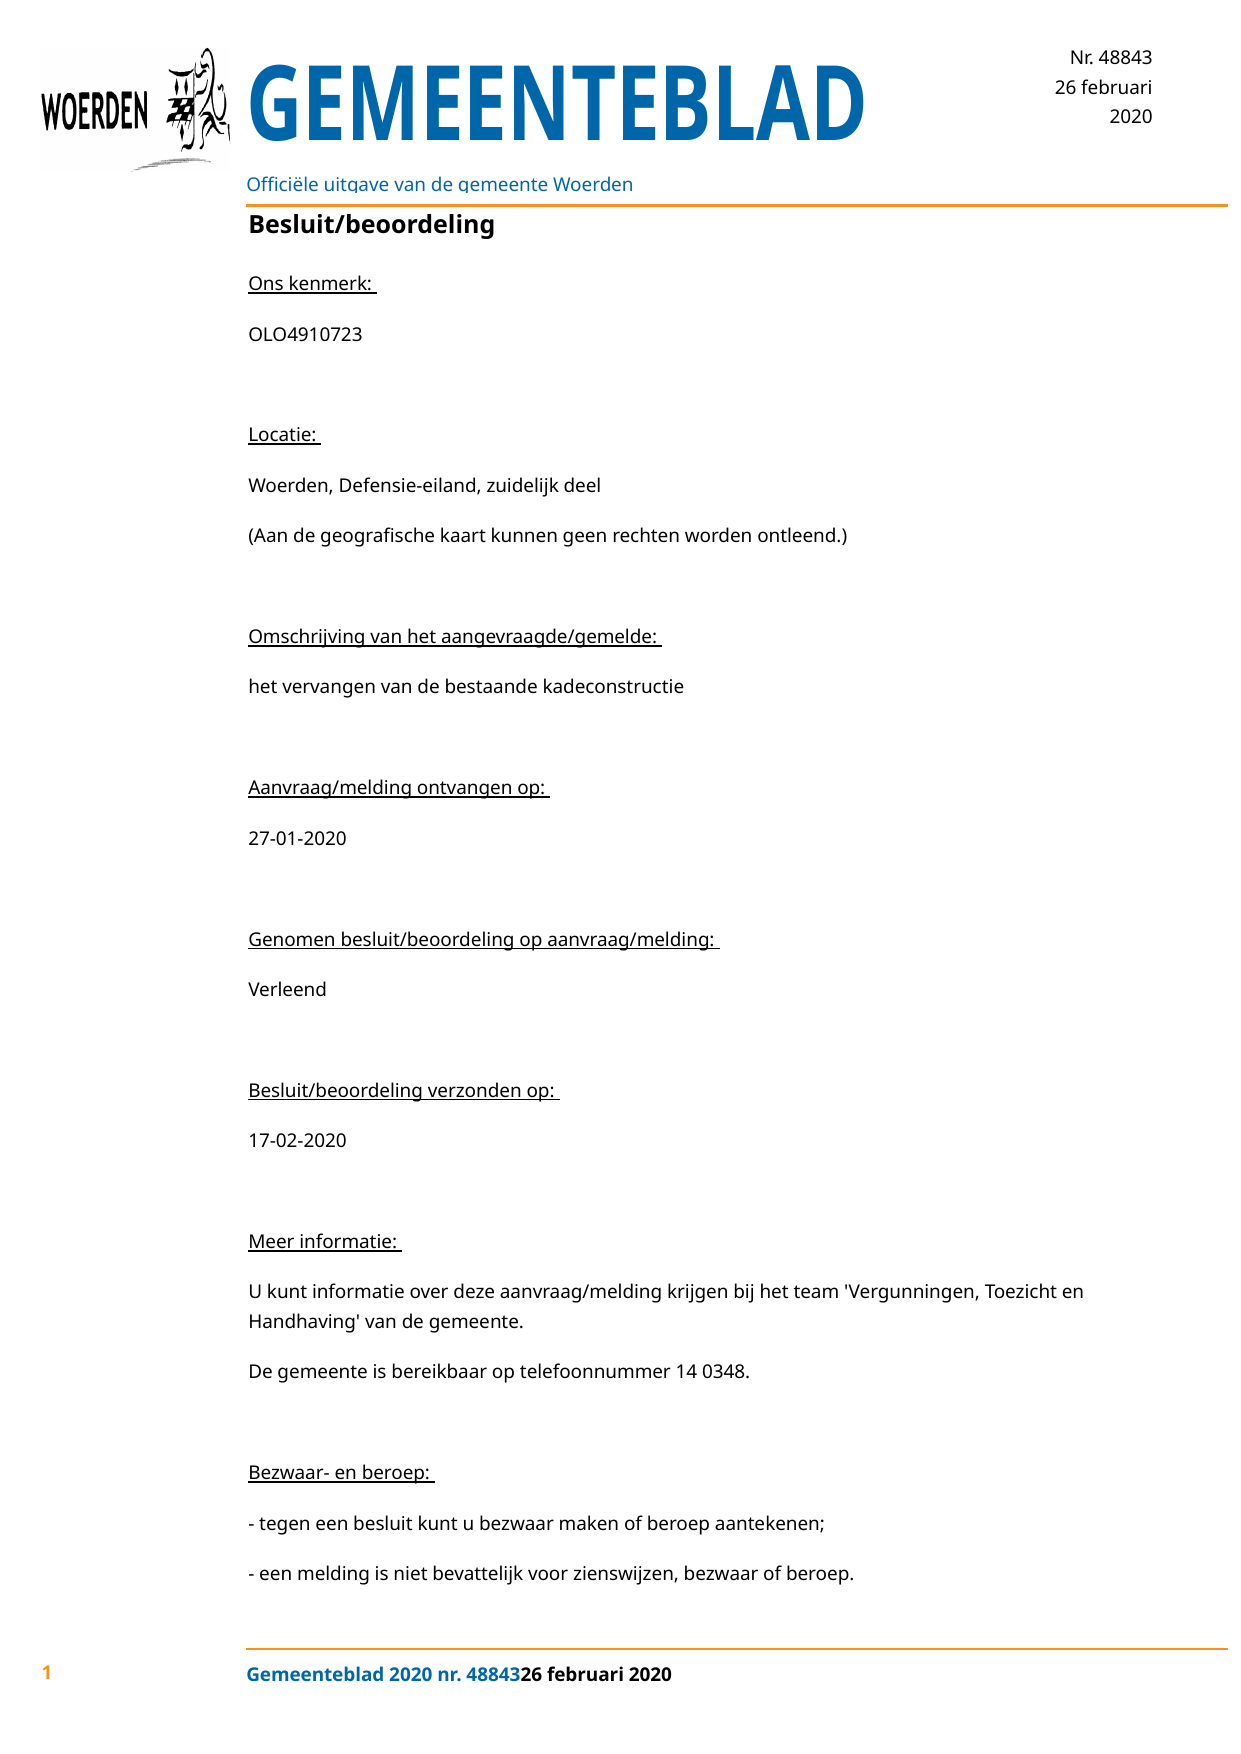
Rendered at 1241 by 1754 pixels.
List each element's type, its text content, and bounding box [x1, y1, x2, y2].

text De gemeente is bereikbaar op telefoonnummer 14 0348. [248, 1359, 1152, 1384]
text Genomen besluit/beoordeling op aanvraag/melding: [248, 926, 1152, 951]
text OLO4910723 [248, 321, 1152, 346]
text Meer informatie: [248, 1228, 1152, 1254]
text Bezwaar- en beroep: [248, 1459, 1152, 1485]
text U kunt informatie over deze aanvraag/melding krijgen bij het team 'Vergunningen, Toezicht en Handhaving' van de gemeente. [248, 1279, 1152, 1334]
text Besluit/beoordeling verzonden op: [248, 1077, 1152, 1103]
picture [41, 47, 231, 172]
text - tegen een besluit kunt u bezwaar maken of beroep aantekenen; [248, 1510, 1152, 1536]
text Woerden, Defensie-eiland, zuidelijk deel [248, 472, 1152, 498]
text (Aan de geografische kaart kunnen geen rechten worden ontleend.) [248, 522, 1152, 548]
text 27-01-2020 [248, 825, 1152, 851]
text - een melding is niet bevattelijk voor zienswijzen, bezwaar of beroep. [248, 1560, 1152, 1586]
text Verleend [248, 976, 1152, 1002]
text het vervangen van de bestaande kadeconstructie [248, 674, 1152, 699]
text 17-02-2020 [248, 1127, 1152, 1153]
text Locatie: [248, 422, 1152, 447]
text Besluit/beoordeling [248, 207, 1152, 241]
text Omschrijving van het aangevraagde/gemelde: [248, 623, 1152, 649]
text Aanvraag/melding ontvangen op: [248, 774, 1152, 800]
text Ons kenmerk: [248, 270, 1152, 296]
